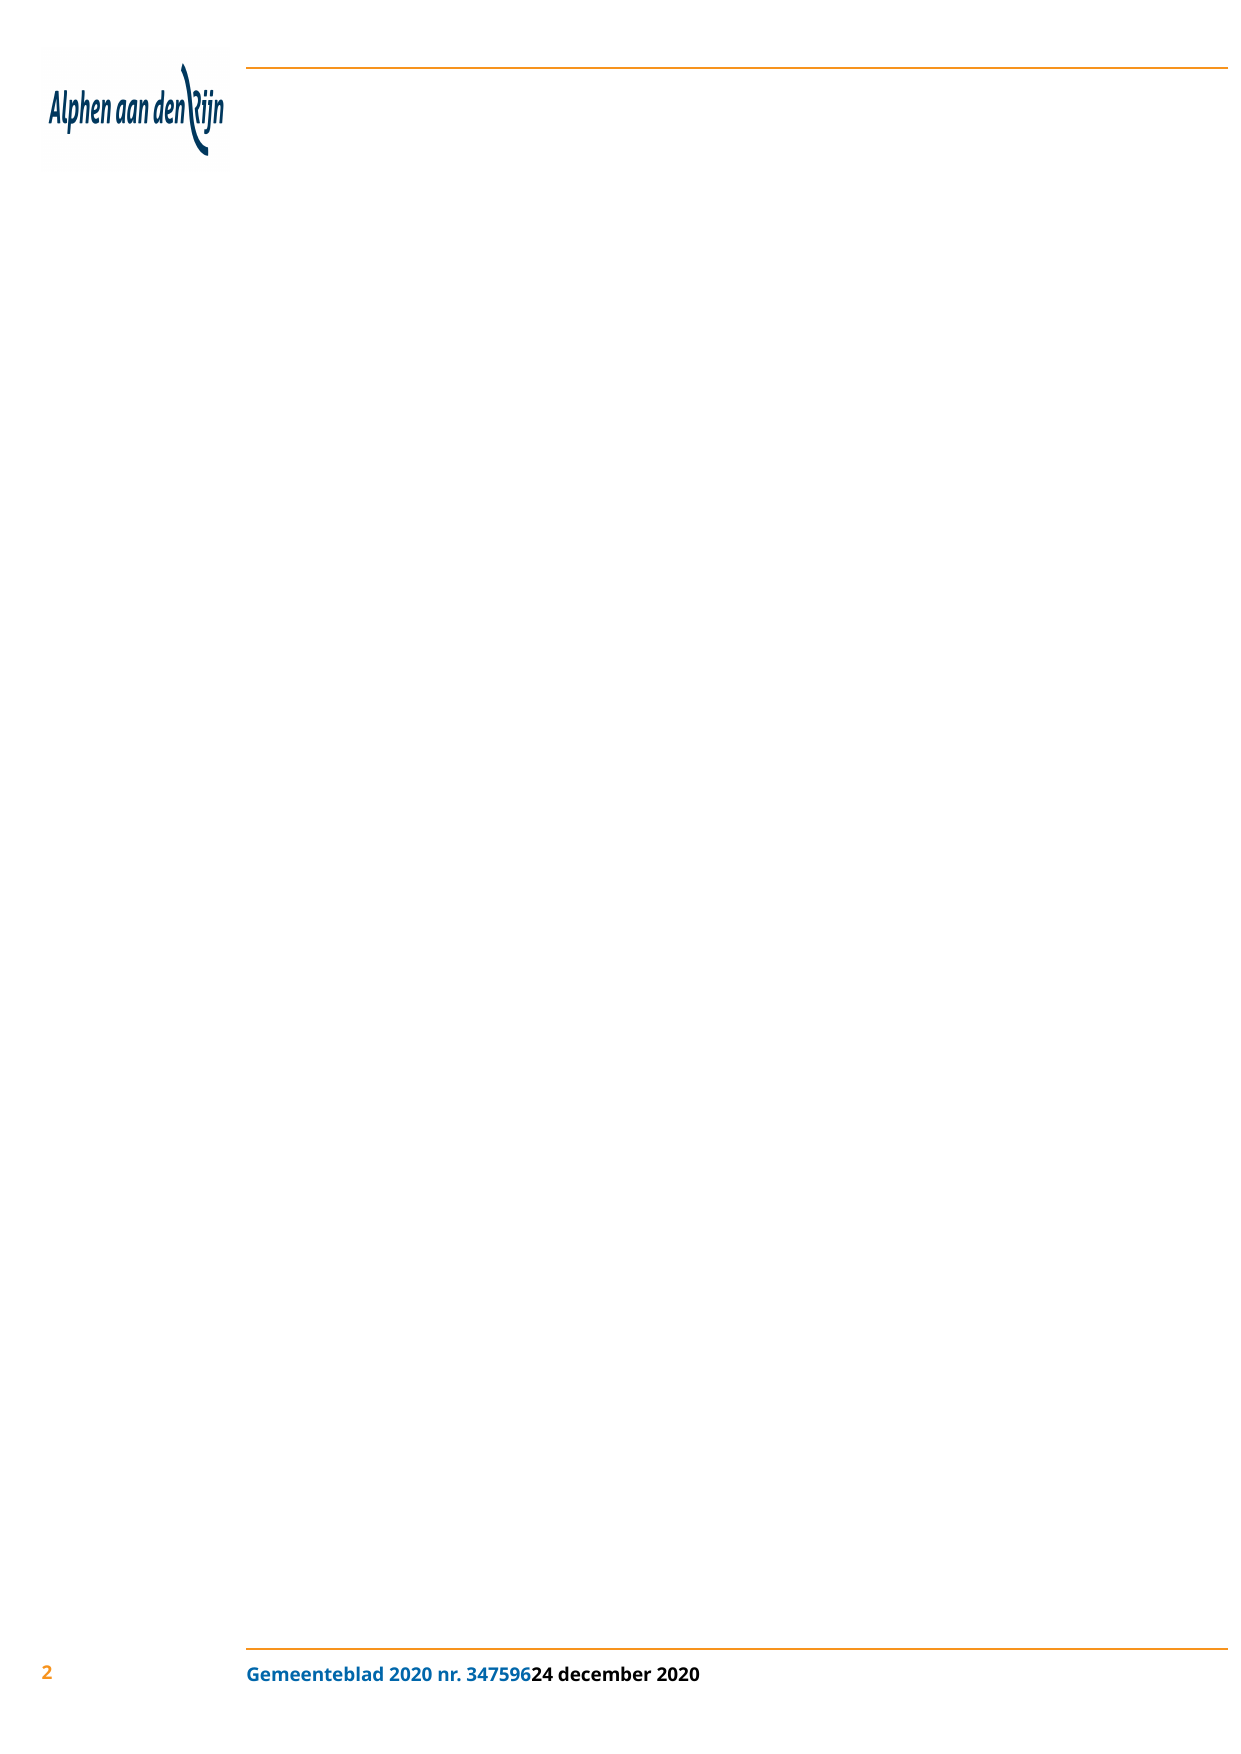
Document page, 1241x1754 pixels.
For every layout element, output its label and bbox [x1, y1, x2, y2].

picture [41, 47, 231, 172]
